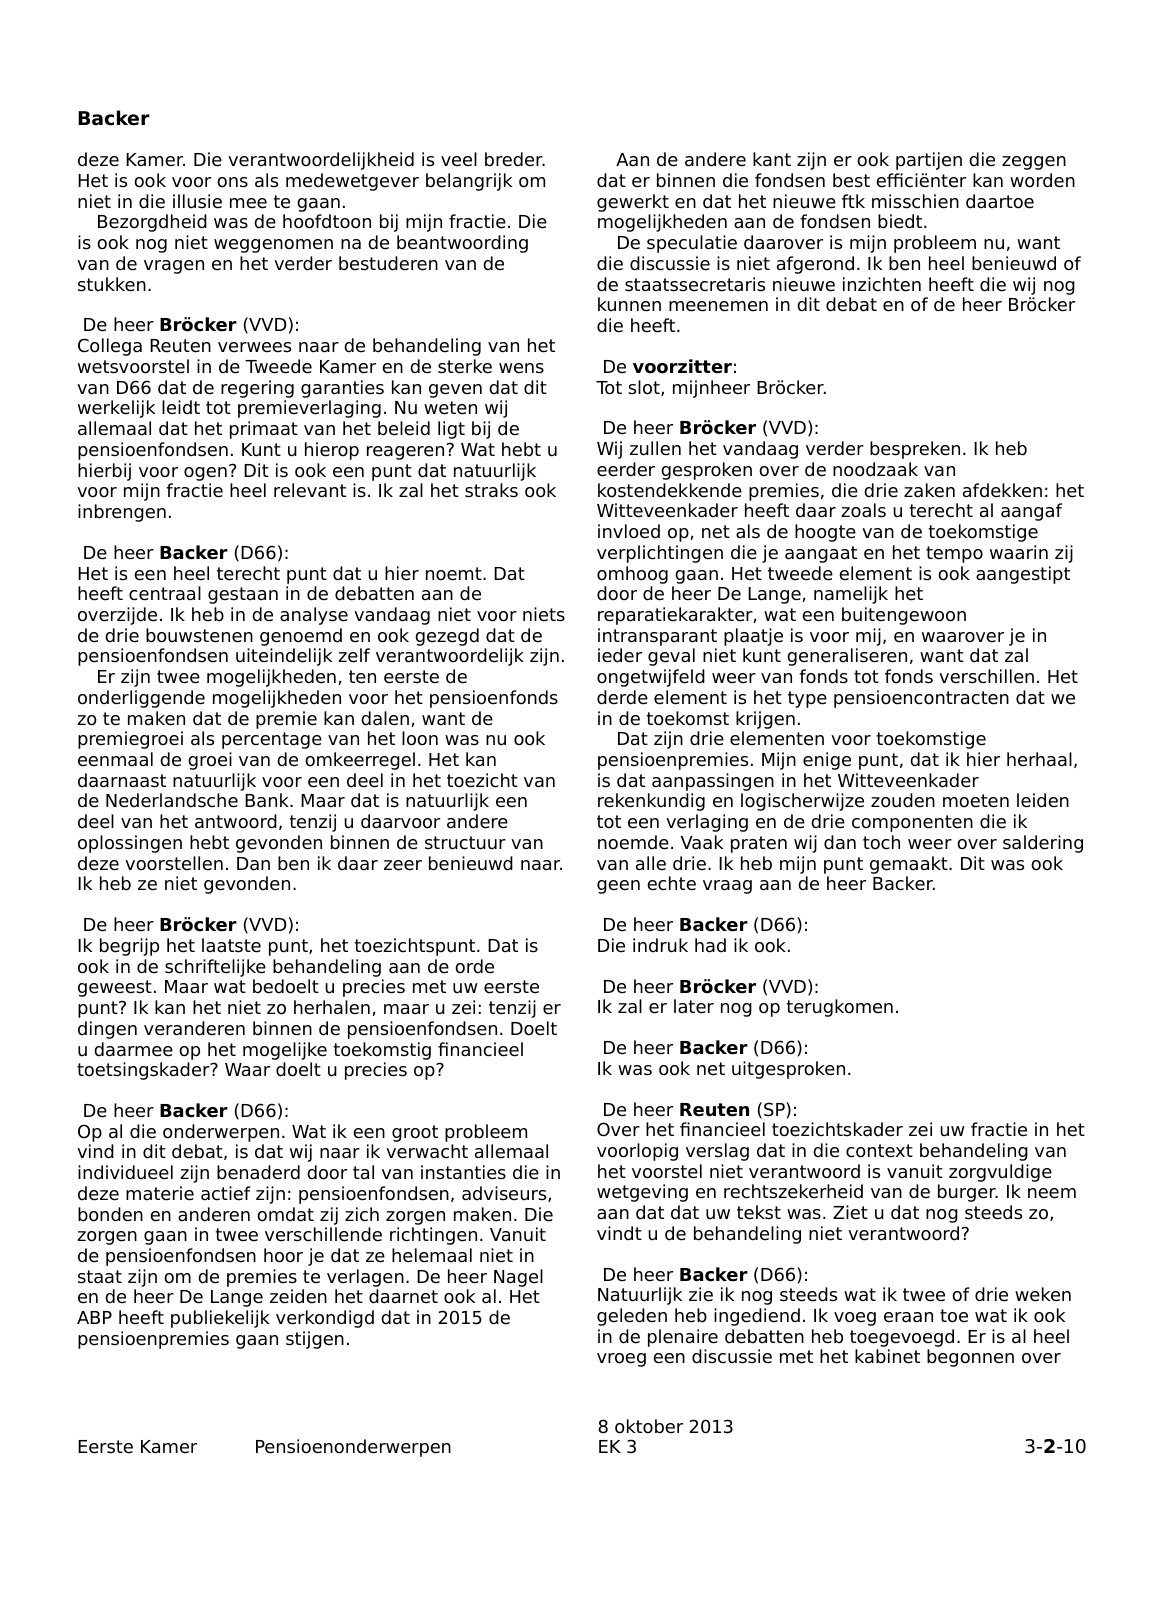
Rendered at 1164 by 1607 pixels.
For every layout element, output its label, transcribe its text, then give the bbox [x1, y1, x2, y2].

text Op al die onderwerpen. Wat ik een groot probleem vind in dit debat, is dat wij naar ik verwacht allemaal individueel zijn benaderd door tal van instanties die in deze materie actief zijn: pensioenfondsen, adviseurs, bonden en anderen omdat zij zich zorgen maken. Die zorgen gaan in twee verschillende richtingen. Vanuit de pensioenfondsen hoor je dat ze helemaal niet in staat zijn om de premies te verlagen. De heer Nagel en de heer De Lange zeiden het daarnet ook al. Het ABP heeft publiekelijk verkondigd dat in 2015 de pensioenpremies gaan stijgen. [77, 1122, 567, 1349]
text Die indruk had ik ook. [596, 936, 1087, 956]
text Ik was ook net uitgesproken. [596, 1059, 1087, 1079]
text Wij zullen het vandaag verder bespreken. Ik heb eerder gesproken over de noodzaak van kostendekkende premies, die drie zaken afdekken: het Witteveenkader heeft daar zoals u terecht al aangaf invloed op, net als de hoogte van de toekomstige verplichtingen die je aangaat en het tempo waarin zij omhoog gaan. Het tweede element is ook aangestipt door de heer De Lange, namelijk het reparatiekarakter, wat een buitengewoon intransparant plaatje is voor mij, en waarover je in ieder geval niet kunt generaliseren, want dat zal ongetwijfeld weer van fonds tot fonds verschillen. Het derde element is het type pensioencontracten dat we in de toekomst krijgen. [596, 439, 1087, 729]
text Aan de andere kant zijn er ook partijen die zeggen dat er binnen die fondsen best efficiënter kan worden gewerkt en dat het nieuwe ftk misschien daartoe mogelijkheden aan de fondsen biedt. [596, 150, 1087, 233]
text De heer Bröcker (VVD): [596, 976, 1087, 997]
text Bezorgdheid was de hoofdtoon bij mijn fractie. Die is ook nog niet weggenomen na de beantwoording van de vragen en het verder bestuderen van de stukken. [77, 212, 567, 295]
text De heer Bröcker (VVD): [596, 418, 1087, 439]
text De heer Backer (D66): [77, 543, 567, 563]
text De heer Bröcker (VVD): [77, 915, 567, 936]
text Collega Reuten verwees naar de behandeling van het wetsvoorstel in de Tweede Kamer en de sterke wens van D66 dat de regering garanties kan geven dat dit werkelijk leidt tot premieverlaging. Nu weten wij allemaal dat het primaat van het beleid ligt bij de pensioenfondsen. Kunt u hierop reageren? Wat hebt u hierbij voor ogen? Dit is ook een punt dat natuurlijk voor mijn fractie heel relevant is. Ik zal het straks ook inbrengen. [77, 336, 567, 523]
text Natuurlijk zie ik nog steeds wat ik twee of drie weken geleden heb ingediend. Ik voeg eraan toe wat ik ook in de plenaire debatten heb toegevoegd. Er is al heel vroeg een discussie met het kabinet begonnen over [596, 1285, 1087, 1368]
text Dat zijn drie elementen voor toekomstige pensioenpremies. Mijn enige punt, dat ik hier herhaal, is dat aanpassingen in het Witteveenkader rekenkundig en logischerwijze zouden moeten leiden tot een verlaging en de drie componenten die ik noemde. Vaak praten wij dan toch weer over saldering van alle drie. Ik heb mijn punt gemaakt. Dit was ook geen echte vraag aan de heer Backer. [596, 729, 1087, 895]
text De heer Backer (D66): [596, 1264, 1087, 1285]
text De heer Backer (D66): [77, 1101, 567, 1122]
text De speculatie daarover is mijn probleem nu, want die discussie is niet afgerond. Ik ben heel benieuwd of de staatssecretaris nieuwe inzichten heeft die wij nog kunnen meenemen in dit debat en of de heer Bröcker die heeft. [596, 233, 1087, 337]
text De heer Backer (D66): [596, 915, 1087, 936]
text Het is een heel terecht punt dat u hier noemt. Dat heeft centraal gestaan in de debatten aan de overzijde. Ik heb in de analyse vandaag niet voor niets de drie bouwstenen genoemd en ook gezegd dat de pensioenfondsen uiteindelijk zelf verantwoordelijk zijn. [77, 563, 567, 667]
text De heer Bröcker (VVD): [77, 315, 567, 336]
text Er zijn twee mogelijkheden, ten eerste de onderliggende mogelijkheden voor het pensioenfonds zo te maken dat de premie kan dalen, want de premiegroei als percentage van het loon was nu ook eenmaal de groei van de omkeerregel. Het kan daarnaast natuurlijk voor een deel in het toezicht van de Nederlandsche Bank. Maar dat is natuurlijk een deel van het antwoord, tenzij u daarvoor andere oplossingen hebt gevonden binnen de structuur van deze voorstellen. Dan ben ik daar zeer benieuwd naar. Ik heb ze niet gevonden. [77, 667, 567, 895]
text De heer Backer (D66): [596, 1038, 1087, 1059]
text deze Kamer. Die verantwoordelijkheid is veel breder. Het is ook voor ons als medewetgever belangrijk om niet in die illusie mee te gaan. [77, 150, 567, 212]
text Over het financieel toezichtskader zei uw fractie in het voorlopig verslag dat in die context behandeling van het voorstel niet verantwoord is vanuit zorgvuldige wetgeving en rechtszekerheid van de burger. Ik neem aan dat dat uw tekst was. Ziet u dat nog steeds zo, vindt u de behandeling niet verantwoord? [596, 1120, 1087, 1244]
text De heer Reuten (SP): [596, 1099, 1087, 1120]
text Ik begrijp het laatste punt, het toezichtspunt. Dat is ook in de schriftelijke behandeling aan de orde geweest. Maar wat bedoelt u precies met uw eerste punt? Ik kan het niet zo herhalen, maar u zei: tenzij er dingen veranderen binnen de pensioenfondsen. Doelt u daarmee op het mogelijke toekomstig financieel toetsingskader? Waar doelt u precies op? [77, 936, 567, 1081]
text Ik zal er later nog op terugkomen. [596, 997, 1087, 1018]
text Tot slot, mijnheer Bröcker. [596, 377, 1087, 398]
text De voorzitter: [596, 357, 1087, 377]
